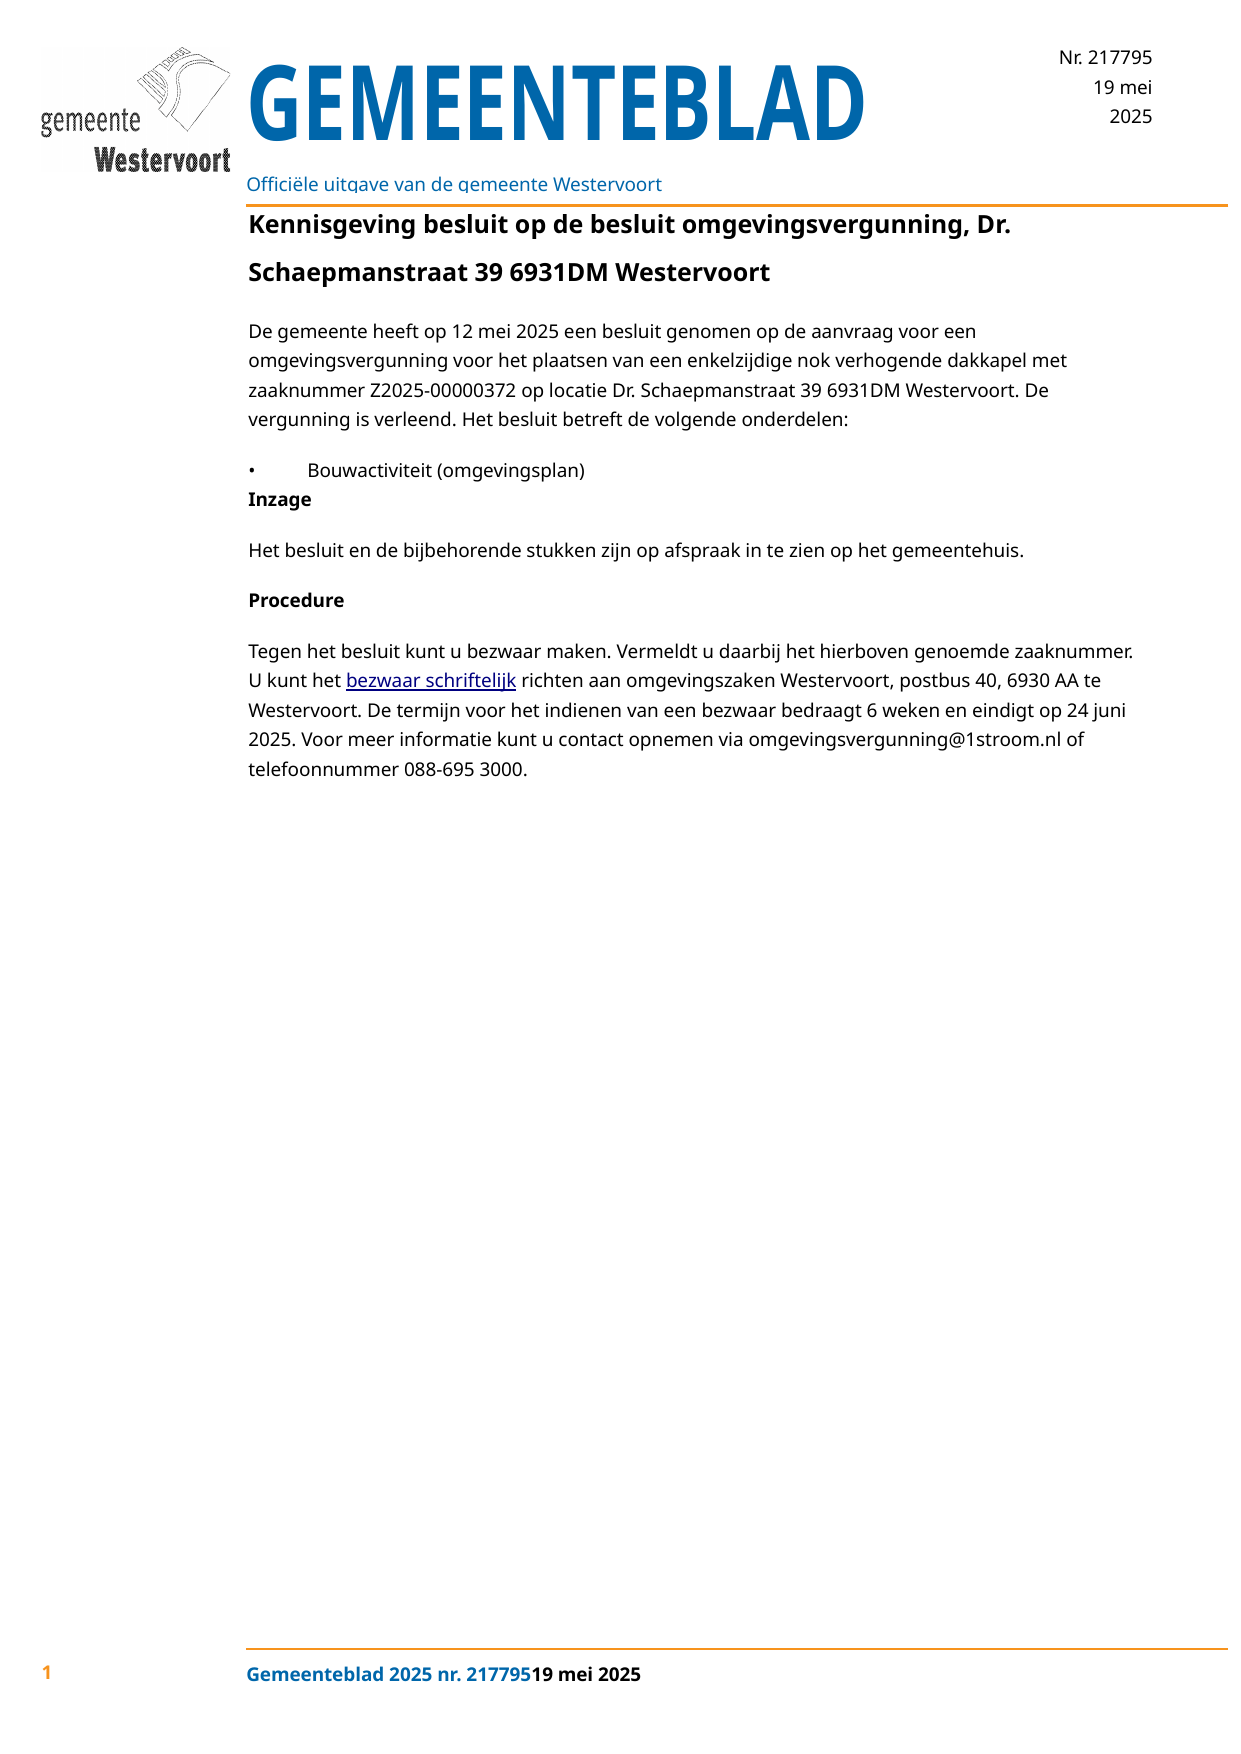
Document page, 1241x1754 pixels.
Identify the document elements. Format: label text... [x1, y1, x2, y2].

text Het besluit en de bijbehorende stukken zijn op afspraak in te zien op het gemeentehuis. [248, 537, 1152, 563]
list Bouwactiviteit (omgevingsplan) [248, 457, 1152, 483]
text Kennisgeving besluit op de besluit omgevingsvergunning, Dr. Schaepmanstraat 39 6931DM Westervoort [248, 207, 1152, 288]
text De gemeente heeft op 12 mei 2025 een besluit genomen op de aanvraag voor een omgevingsvergunning voor het plaatsen van een enkelzijdige nok verhogende dakkapel met zaaknummer Z2025-00000372 op locatie Dr. Schaepmanstraat 39 6931DM Westervoort. De vergunning is verleend. Het besluit betreft de volgende onderdelen: [248, 318, 1152, 432]
text Tegen het besluit kunt u bezwaar maken. Vermeldt u daarbij het hierboven genoemde zaaknummer. U kunt het bezwaar schriftelijk richten aan omgevingszaken Westervoort, postbus 40, 6930 AA te Westervoort. De termijn voor het indienen van een bezwaar bedraagt 6 weken en eindigt op 24 juni 2025. Voor meer informatie kunt u contact opnemen via omgevingsvergunning@1stroom.nl of telefoonnummer 088-695 3000. [248, 638, 1152, 782]
text Procedure [248, 587, 1152, 613]
picture [41, 47, 231, 172]
text Inzage [248, 487, 1152, 512]
